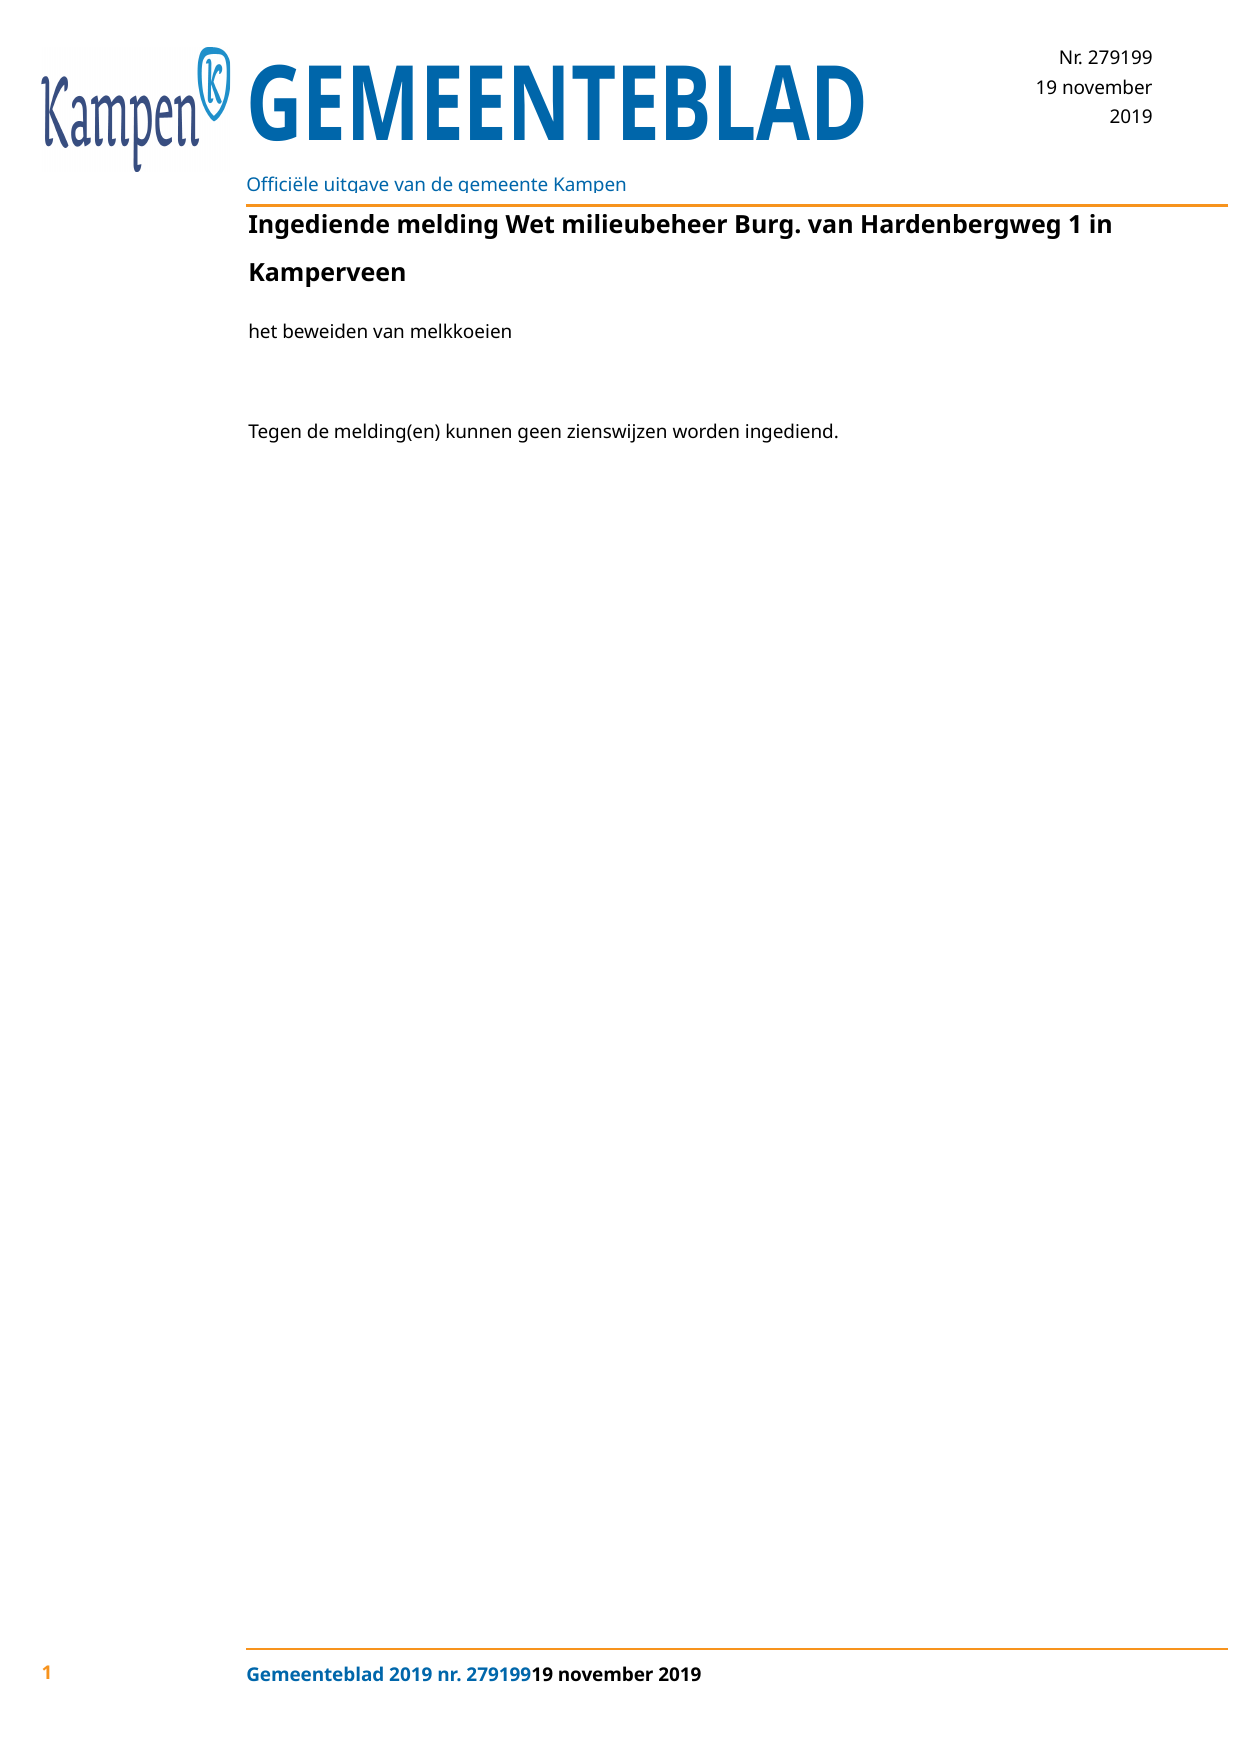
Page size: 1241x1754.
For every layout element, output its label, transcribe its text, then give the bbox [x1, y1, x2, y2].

text Tegen de melding(en) kunnen geen zienswijzen worden ingediend. [248, 419, 1152, 444]
text Ingediende melding Wet milieubeheer Burg. van Hardenbergweg 1 in Kamperveen [248, 207, 1152, 288]
text het beweiden van melkkoeien [248, 318, 1152, 344]
picture [41, 47, 231, 172]
